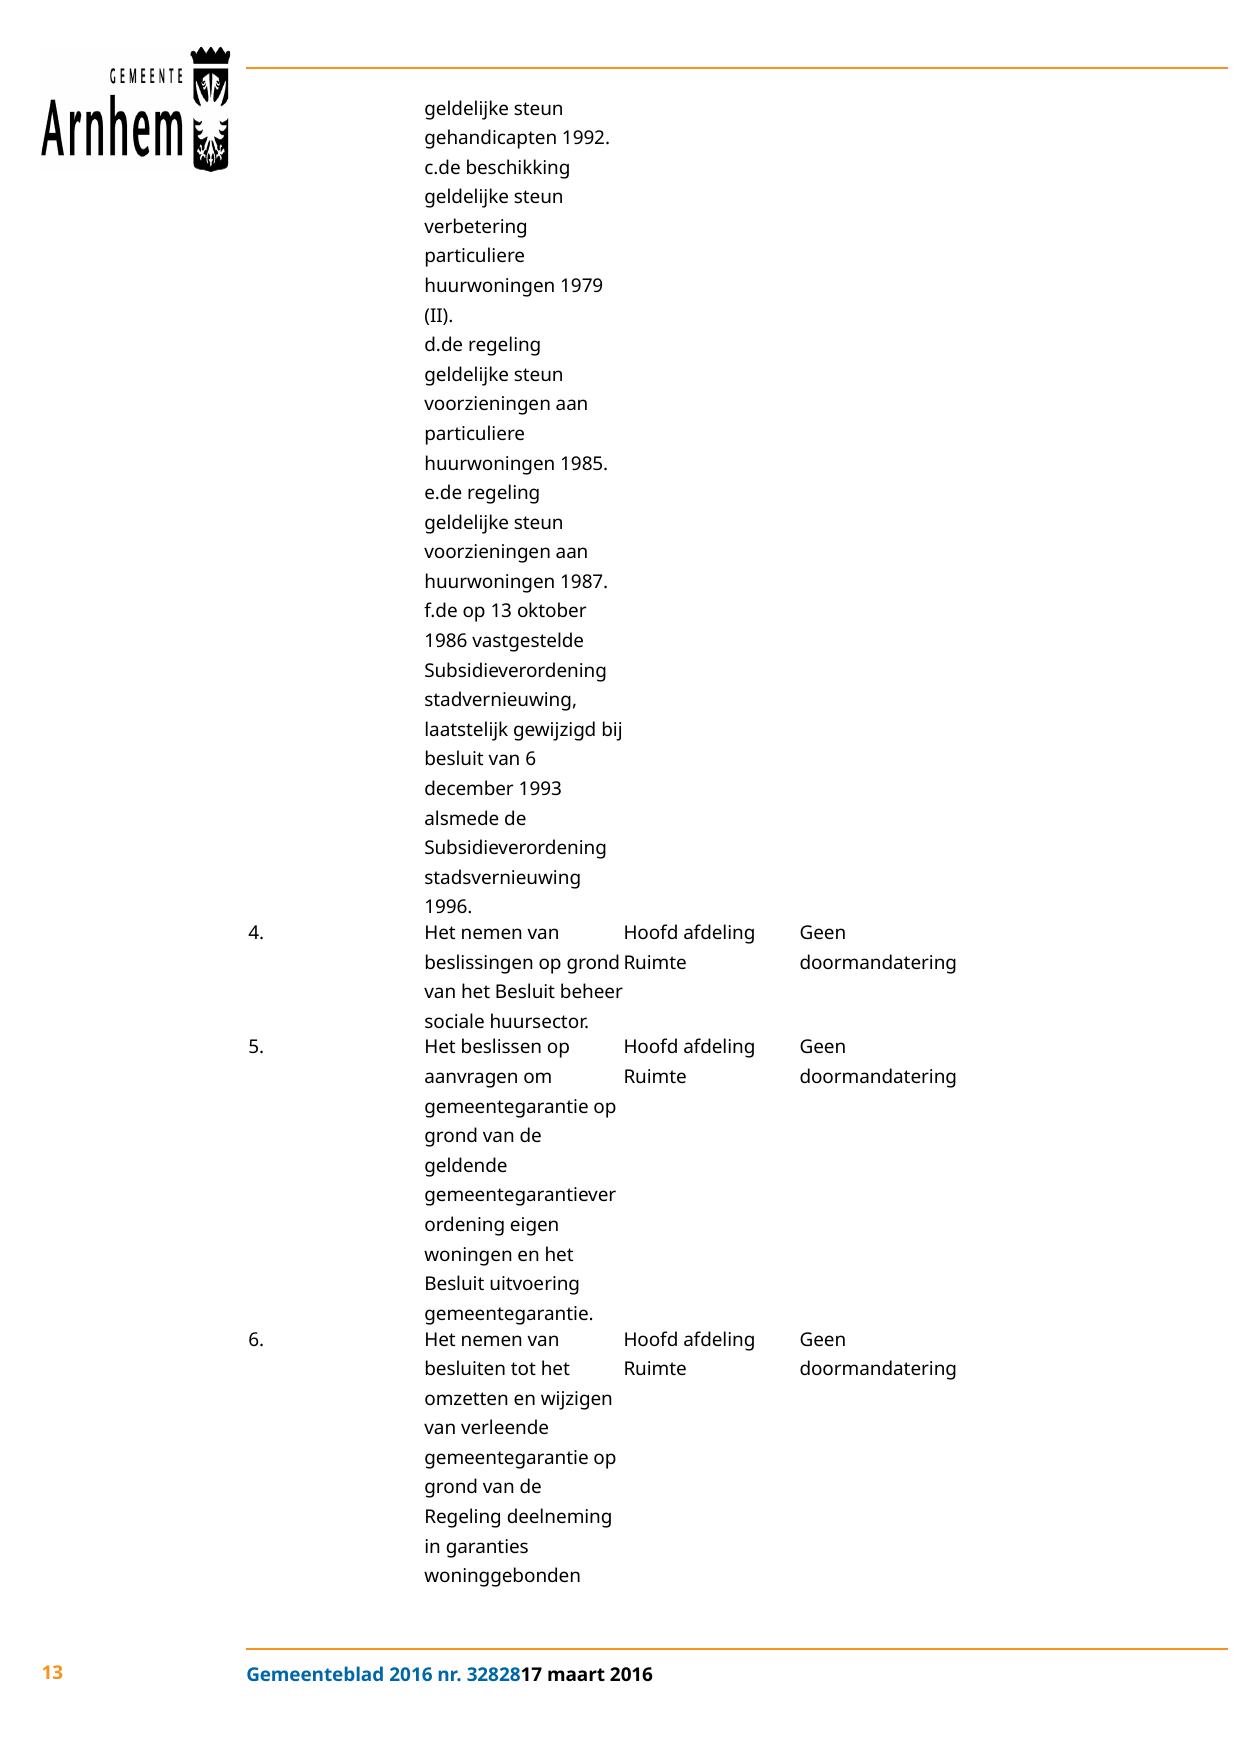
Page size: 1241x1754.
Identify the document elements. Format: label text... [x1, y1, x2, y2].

table_cell [799, 95, 975, 919]
table_cell 6. [248, 1326, 424, 1588]
table_cell [975, 919, 1152, 1034]
table_cell [975, 1326, 1152, 1588]
table_cell Geen doormandatering [799, 1034, 975, 1326]
table_cell Geen doormandatering [799, 1326, 975, 1588]
table_cell [975, 95, 1152, 919]
table_cell [248, 95, 424, 919]
table_cell Hoofd afdeling Ruimte [623, 1034, 799, 1326]
table_cell [623, 95, 799, 919]
table_cell Hoofd afdeling Ruimte [623, 1326, 799, 1588]
table_cell 5. [248, 1034, 424, 1326]
table_cell Het beslissen op aanvragen om gemeentegarantie op grond van de geldende gemeentegarantieverordening eigen woningen en het Besluit uitvoering gemeentegarantie. [424, 1034, 623, 1326]
table_cell Hoofd afdeling Ruimte [623, 919, 799, 1034]
table_cell 4. [248, 919, 424, 1034]
table_cell Geen doormandatering [799, 919, 975, 1034]
table_cell Het nemen van beslissingen op grond van het Besluit beheer sociale huursector. [424, 919, 623, 1034]
table_cell [975, 1034, 1152, 1326]
picture [41, 47, 231, 172]
table_cell geldelijke steun gehandicapten 1992. c.de beschikking geldelijke steun verbetering particuliere huurwoningen 1979 (II). d.de regeling geldelijke steun voorzieningen aan particuliere huurwoningen 1985. e.de regeling geldelijke steun voorzieningen aan huurwoningen 1987. f.de op 13 oktober 1986 vastgestelde Subsidieverordening stadvernieuwing, laatstelijk gewijzigd bij besluit van 6 december 1993 alsmede de Subsidieverordening stadsvernieuwing 1996. [424, 95, 623, 919]
table_cell Het nemen van besluiten tot het omzetten en wijzigen van verleende gemeentegarantie op grond van de Regeling deelneming in garanties woninggebonden [424, 1326, 623, 1588]
